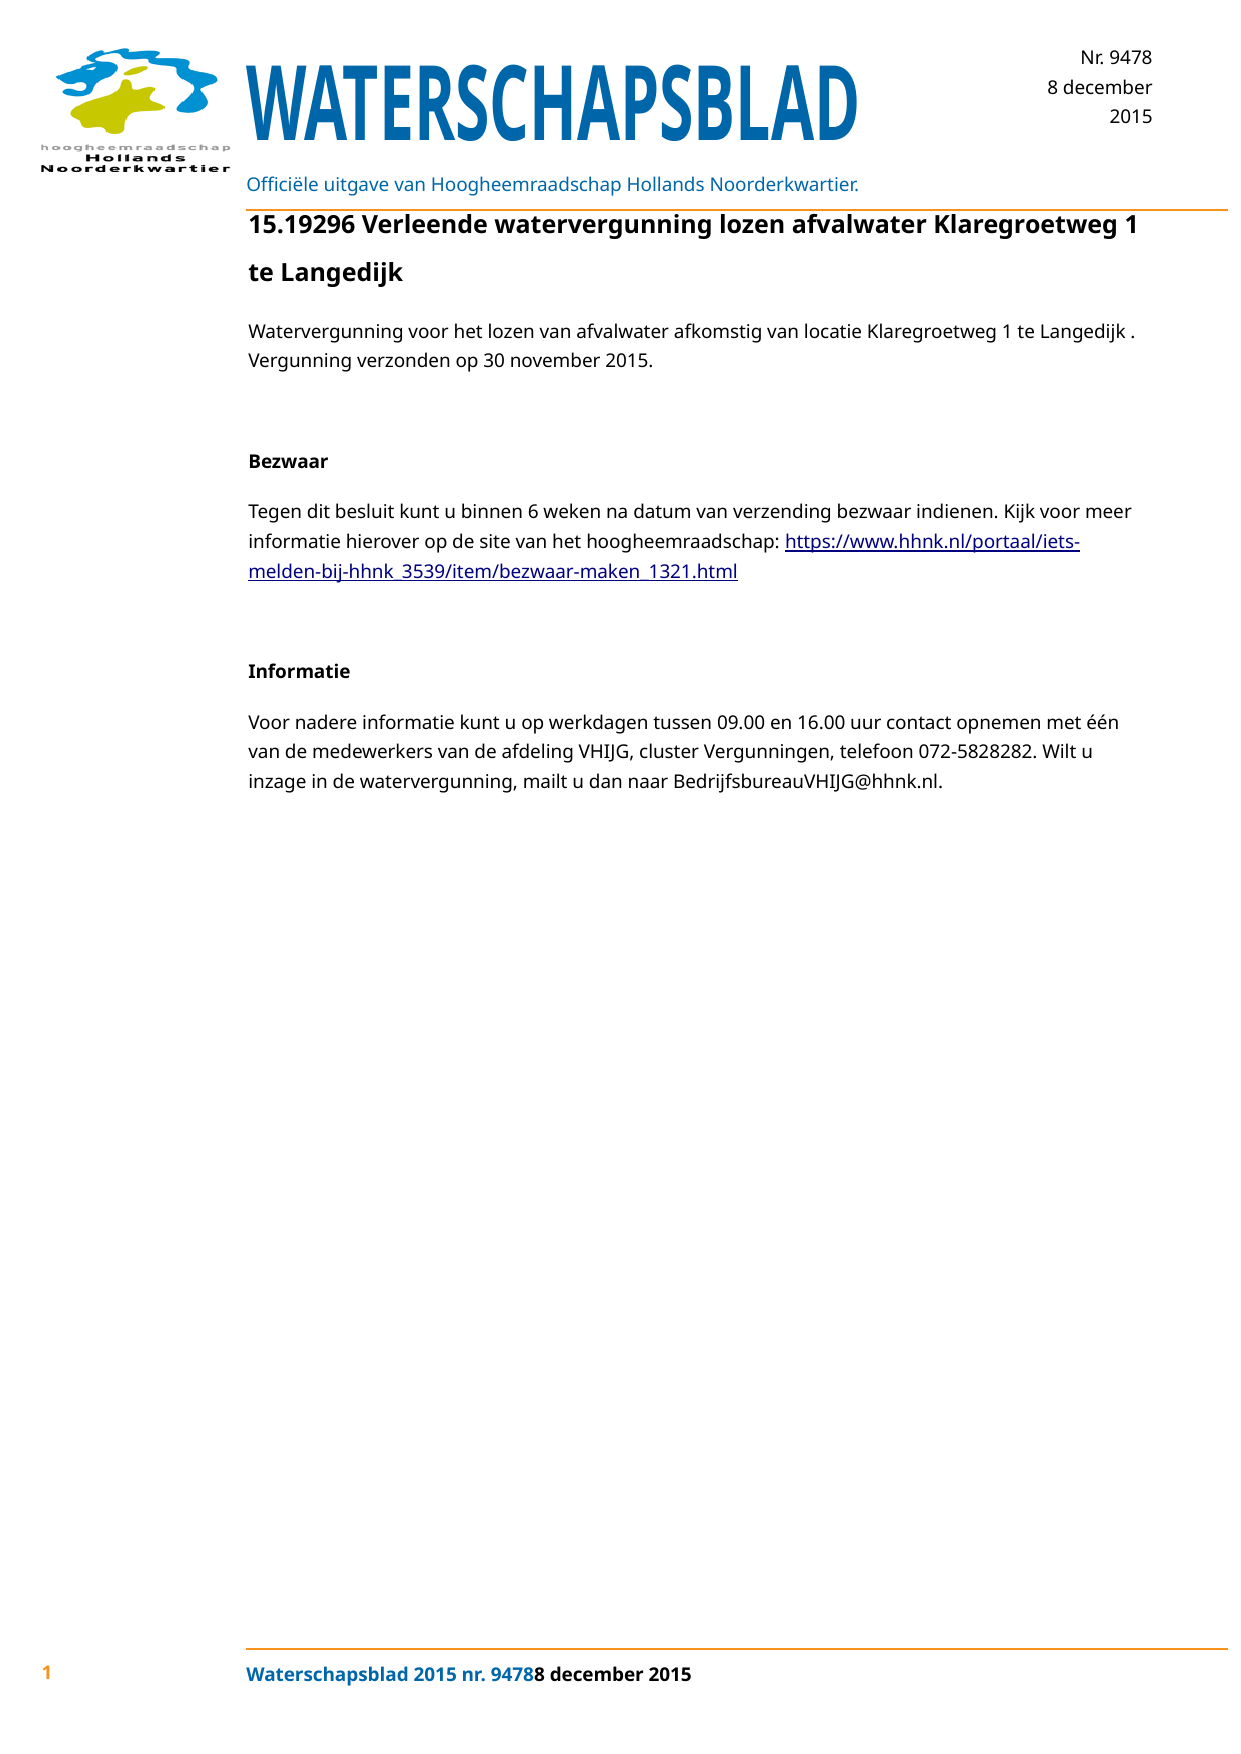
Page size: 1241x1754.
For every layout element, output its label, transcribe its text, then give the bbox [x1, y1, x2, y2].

text Tegen dit besluit kunt u binnen 6 weken na datum van verzending bezwaar indienen. Kijk voor meer informatie hierover op de site van het hoogheemraadschap: https://www.hhnk.nl/portaal/iets-melden-bij-hhnk_3539/item/bezwaar-maken_1321.html [248, 499, 1152, 584]
text Watervergunning voor het lozen van afvalwater afkomstig van locatie Klaregroetweg 1 te Langedijk . Vergunning verzonden op 30 november 2015. [248, 318, 1152, 373]
text Bezwaar [248, 448, 1152, 474]
text Voor nadere informatie kunt u op werkdagen tussen 09.00 en 16.00 uur contact opnemen met één van de medewerkers van de afdeling VHIJG, cluster Vergunningen, telefoon 072-5828282. Wilt u inzage in de watervergunning, mailt u dan naar BedrijfsbureauVHIJG@hhnk.nl. [248, 709, 1152, 794]
picture [41, 47, 231, 172]
text Informatie [248, 659, 1152, 684]
text 15.19296 Verleende watervergunning lozen afvalwater Klaregroetweg 1 te Langedijk [248, 211, 1152, 288]
